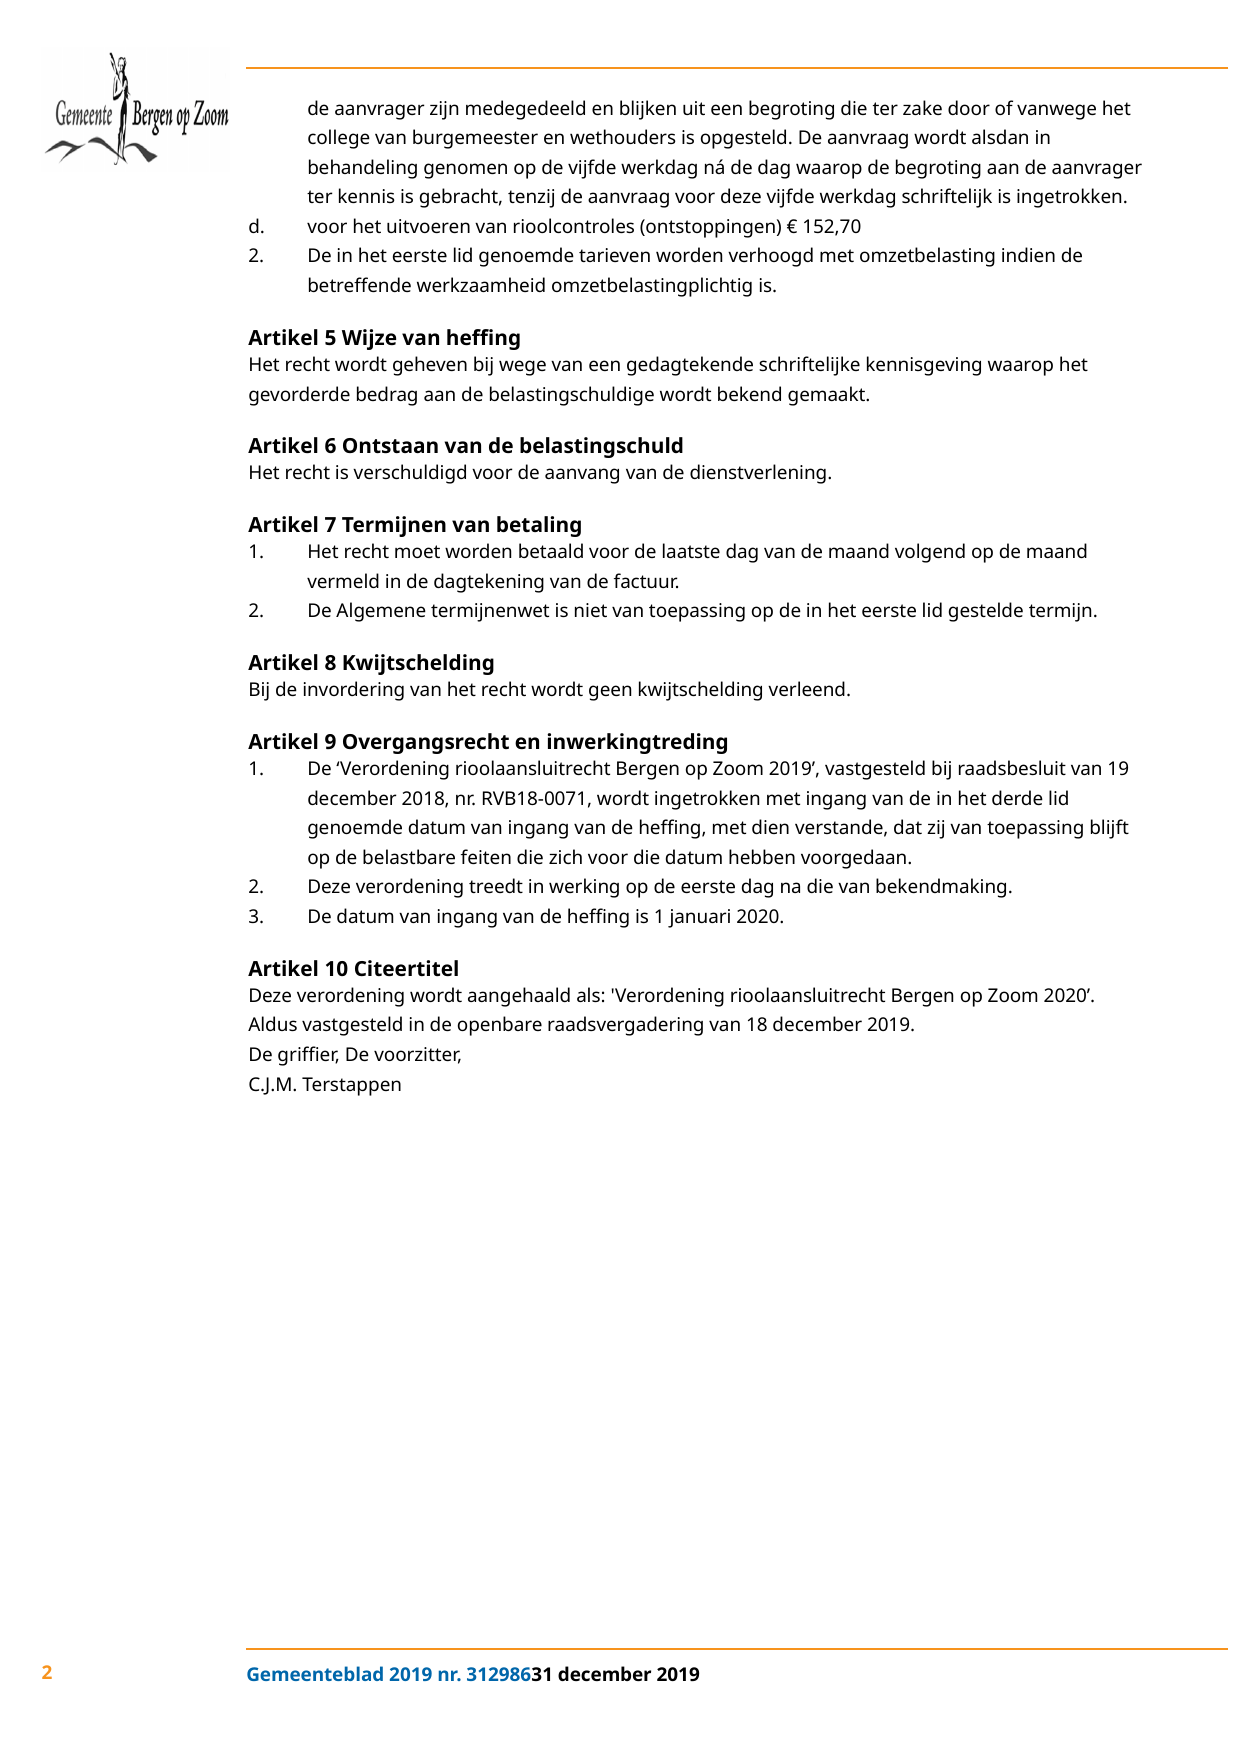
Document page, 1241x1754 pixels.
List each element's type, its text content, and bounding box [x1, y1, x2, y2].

list Het recht moet worden betaald voor de laatste dag van de maand volgend op de maand vermeld in de dagtekening van de factuur. [248, 538, 1152, 594]
text Bij de invordering van het recht wordt geen kwijtschelding verleend. [248, 676, 1152, 702]
text Artikel 6 Ontstaan van de belastingschuld [248, 431, 1152, 459]
text Artikel 10 Citeertitel [248, 954, 1152, 982]
list De in het eerste lid genoemde tarieven worden verhoogd met omzetbelasting indien de betreffende werkzaamheid omzetbelastingplichtig is. [248, 243, 1152, 298]
text Deze verordening wordt aangehaald als: 'Verordening rioolaansluitrecht Bergen op Zoom 2020’. [248, 982, 1152, 1008]
list De ‘Verordening rioolaansluitrecht Bergen op Zoom 2019’, vastgesteld bij raadsbesluit van 19 december 2018, nr. RVB18-0071, wordt ingetrokken met ingang van de in het derde lid genoemde datum van ingang van de heffing, met dien verstande, dat zij van toepassing blijft op de belastbare feiten die zich voor die datum hebben voorgedaan. [248, 755, 1152, 870]
text Artikel 7 Termijnen van betaling [248, 510, 1152, 538]
list Deze verordening treedt in werking op de eerste dag na die van bekendmaking. [248, 874, 1152, 899]
text Het recht is verschuldigd voor de aanvang van de dienstverlening. [248, 459, 1152, 485]
text Het recht wordt geheven bij wege van een gedagtekende schriftelijke kennisgeving waarop het gevorderde bedrag aan de belastingschuldige wordt bekend gemaakt. [248, 351, 1152, 406]
list de aanvrager zijn medegedeeld en blijken uit een begroting die ter zake door of vanwege het college van burgemeester en wethouders is opgesteld. De aanvraag wordt alsdan in behandeling genomen op de vijfde werkdag ná de dag waarop de begroting aan de aanvrager ter kennis is gebracht, tenzij de aanvraag voor deze vijfde werkdag schriftelijk is ingetrokken. [248, 95, 1152, 209]
text Artikel 8 Kwijtschelding [248, 648, 1152, 676]
text Artikel 5 Wijze van heffing [248, 323, 1152, 351]
list De Algemene termijnenwet is niet van toepassing op de in het eerste lid gestelde termijn. [248, 598, 1152, 623]
list voor het uitvoeren van rioolcontroles (ontstoppingen) € 152,70 [248, 213, 1152, 239]
text De griffier, De voorzitter, [248, 1041, 1152, 1067]
list De datum van ingang van de heffing is 1 januari 2020. [248, 903, 1152, 929]
text C.J.M. Terstappen [248, 1071, 1152, 1097]
text Artikel 9 Overgangsrecht en inwerkingtreding [248, 727, 1152, 755]
text Aldus vastgesteld in de openbare raadsvergadering van 18 december 2019. [248, 1012, 1152, 1037]
picture [41, 47, 231, 172]
